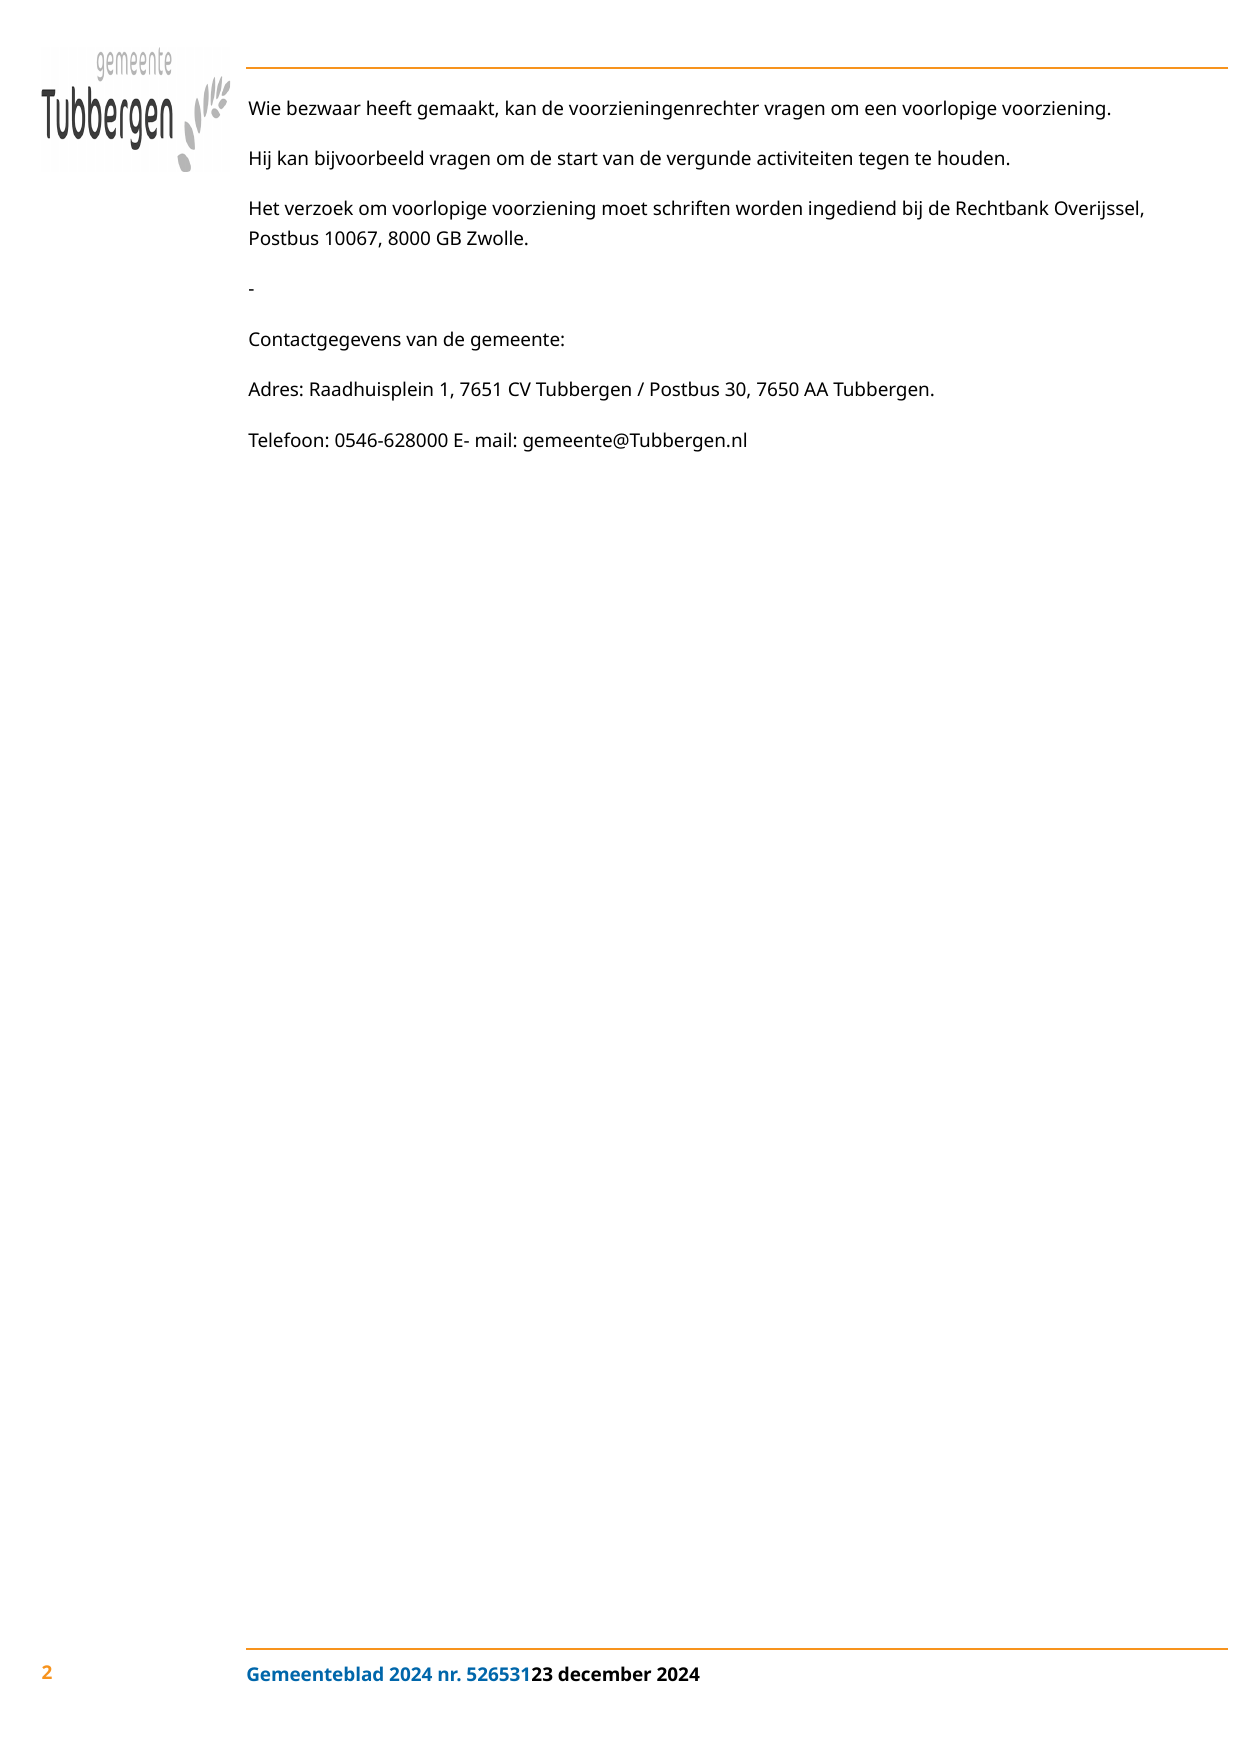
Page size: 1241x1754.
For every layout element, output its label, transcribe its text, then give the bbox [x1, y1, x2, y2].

text Wie bezwaar heeft gemaakt, kan de voorzieningenrechter vragen om een voorlopige voorziening. [248, 95, 1152, 121]
picture [41, 47, 231, 172]
text Adres: Raadhuisplein 1, 7651 CV Tubbergen / Postbus 30, 7650 AA Tubbergen. [248, 376, 1152, 402]
text Contactgegevens van de gemeente: [248, 326, 1152, 352]
text Hij kan bijvoorbeeld vragen om de start van de vergunde activiteiten tegen te houden. [248, 145, 1152, 171]
text Telefoon: 0546-628000 E- mail: gemeente@Tubbergen.nl [248, 427, 1152, 453]
text - [248, 276, 1152, 301]
text Het verzoek om voorlopige voorziening moet schriften worden ingediend bij de Rechtbank Overijssel, Postbus 10067, 8000 GB Zwolle. [248, 196, 1152, 251]
